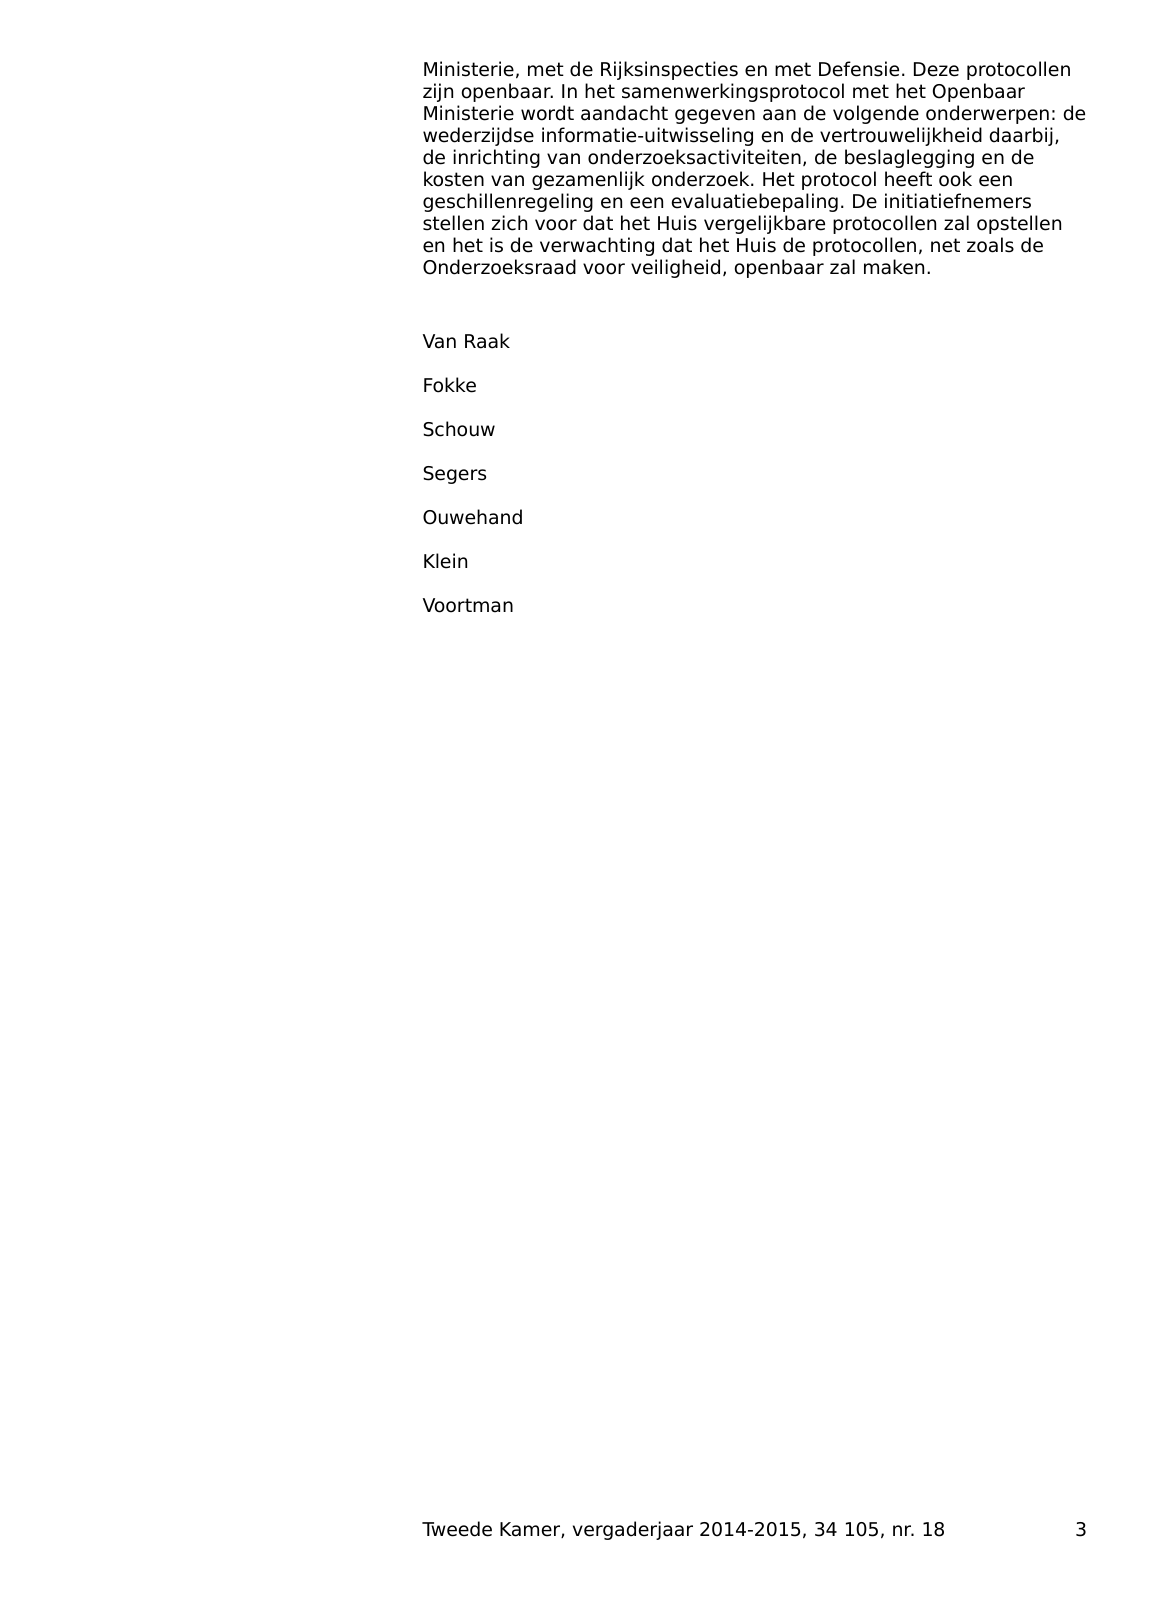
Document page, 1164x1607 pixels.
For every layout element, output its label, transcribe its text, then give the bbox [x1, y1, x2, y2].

text Van Raak Fokke Schouw Segers Ouwehand Klein Voortman [422, 309, 1087, 617]
text Ministerie, met de Rijksinspecties en met Defensie. Deze protocollen zijn openbaar. In het samenwerkingsprotocol met het Openbaar Ministerie wordt aandacht gegeven aan de volgende onderwerpen: de wederzijdse informatie-uitwisseling en de vertrouwelijkheid daarbij, de inrichting van onderzoeksactiviteiten, de beslaglegging en de kosten van gezamenlijk onderzoek. Het protocol heeft ook een geschillenregeling en een evaluatiebepaling. De initiatiefnemers stellen zich voor dat het Huis vergelijkbare protocollen zal opstellen en het is de verwachting dat het Huis de protocollen, net zoals de Onderzoeksraad voor veiligheid, openbaar zal maken. [422, 59, 1087, 279]
